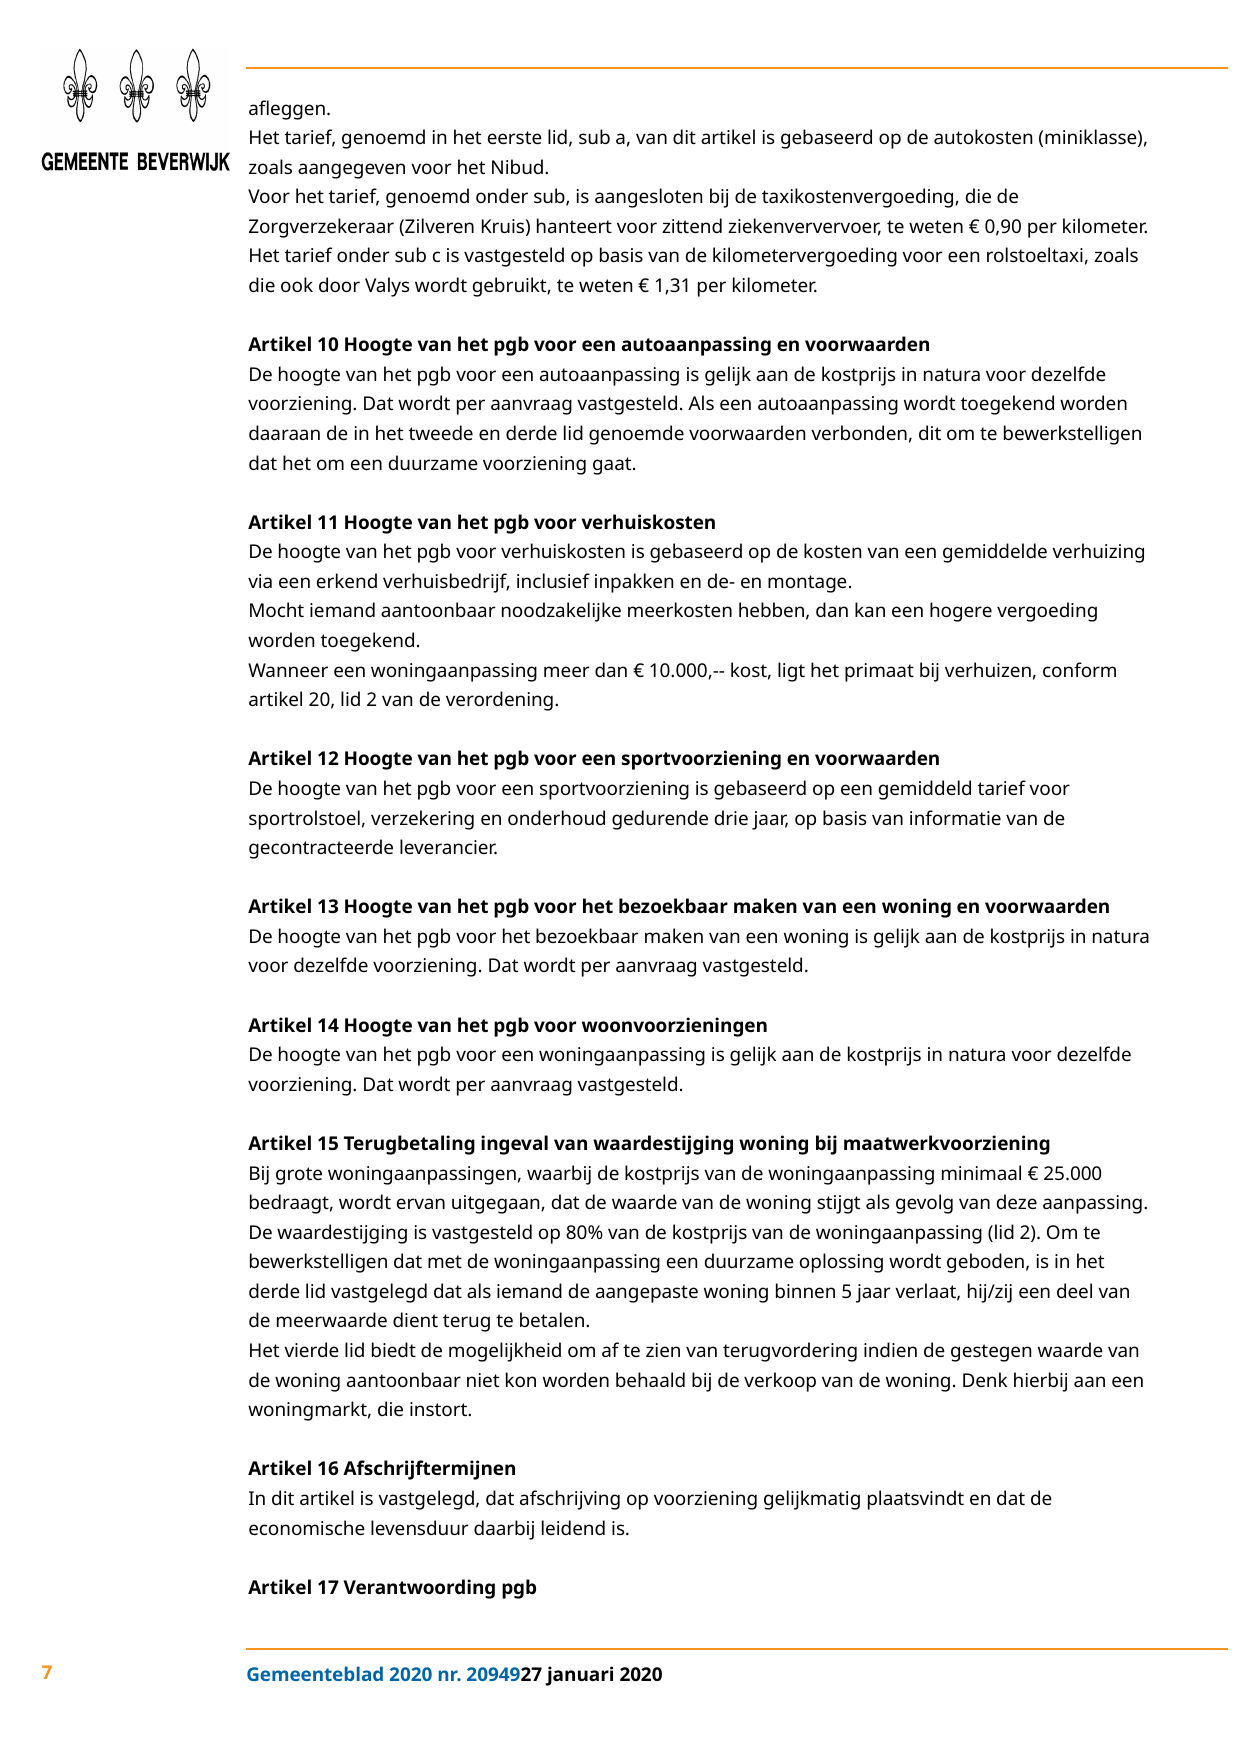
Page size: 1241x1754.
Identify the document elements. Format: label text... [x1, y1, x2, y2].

text Artikel 14 Hoogte van het pgb voor woonvoorzieningen [248, 1012, 1152, 1038]
picture [41, 47, 231, 172]
text In dit artikel is vastgelegd, dat afschrijving op voorziening gelijkmatig plaatsvindt en dat de economische levensduur daarbij leidend is. [248, 1485, 1152, 1541]
text Artikel 10 Hoogte van het pgb voor een autoaanpassing en voorwaarden [248, 331, 1152, 357]
text De hoogte van het pgb voor het bezoekbaar maken van een woning is gelijk aan de kostprijs in natura voor dezelfde voorziening. Dat wordt per aanvraag vastgesteld. [248, 923, 1152, 978]
text Het tarief onder sub c is vastgesteld op basis van de kilometervergoeding voor een rolstoeltaxi, zoals die ook door Valys wordt gebruikt, te weten € 1,31 per kilometer. [248, 243, 1152, 298]
text Artikel 15 Terugbetaling ingeval van waardestijging woning bij maatwerkvoorziening [248, 1130, 1152, 1156]
text Artikel 12 Hoogte van het pgb voor een sportvoorziening en voorwaarden [248, 746, 1152, 771]
text De hoogte van het pgb voor een sportvoorziening is gebaseerd op een gemiddeld tarief voor sportrolstoel, verzekering en onderhoud gedurende drie jaar, op basis van informatie van de gecontracteerde leverancier. [248, 775, 1152, 860]
text Wanneer een woningaanpassing meer dan € 10.000,-- kost, ligt het primaat bij verhuizen, conform artikel 20, lid 2 van de verordening. [248, 657, 1152, 712]
text Mocht iemand aantoonbaar noodzakelijke meerkosten hebben, dan kan een hogere vergoeding worden toegekend. [248, 598, 1152, 653]
text Voor het tarief, genoemd onder sub, is aangesloten bij de taxikostenvergoeding, die de Zorgverzekeraar (Zilveren Kruis) hanteert voor zittend ziekenververvoer, te weten € 0,90 per kilometer. [248, 183, 1152, 239]
text De hoogte van het pgb voor een woningaanpassing is gelijk aan de kostprijs in natura voor dezelfde voorziening. Dat wordt per aanvraag vastgesteld. [248, 1041, 1152, 1097]
text Bij grote woningaanpassingen, waarbij de kostprijs van de woningaanpassing minimaal € 25.000 bedraagt, wordt ervan uitgegaan, dat de waarde van de woning stijgt als gevolg van deze aanpassing. De waardestijging is vastgesteld op 80% van de kostprijs van de woningaanpassing (lid 2). Om te bewerkstelligen dat met de woningaanpassing een duurzame oplossing wordt geboden, is in het derde lid vastgelegd dat als iemand de aangepaste woning binnen 5 jaar verlaat, hij/zij een deel van de meerwaarde dient terug te betalen. [248, 1160, 1152, 1333]
text Artikel 13 Hoogte van het pgb voor het bezoekbaar maken van een woning en voorwaarden [248, 893, 1152, 919]
text Artikel 11 Hoogte van het pgb voor verhuiskosten [248, 509, 1152, 535]
text De hoogte van het pgb voor een autoaanpassing is gelijk aan de kostprijs in natura voor dezelfde voorziening. Dat wordt per aanvraag vastgesteld. Als een autoaanpassing wordt toegekend worden daaraan de in het tweede en derde lid genoemde voorwaarden verbonden, dit om te bewerkstelligen dat het om een duurzame voorziening gaat. [248, 361, 1152, 476]
text Artikel 17 Verantwoording pgb [248, 1574, 1152, 1600]
text De hoogte van het pgb voor verhuiskosten is gebaseerd op de kosten van een gemiddelde verhuizing via een erkend verhuisbedrijf, inclusief inpakken en de- en montage. [248, 538, 1152, 594]
text Het vierde lid biedt de mogelijkheid om af te zien van terugvordering indien de gestegen waarde van de woning aantoonbaar niet kon worden behaald bij de verkoop van de woning. Denk hierbij aan een woningmarkt, die instort. [248, 1337, 1152, 1422]
text Artikel 16 Afschrijftermijnen [248, 1456, 1152, 1481]
text Het tarief, genoemd in het eerste lid, sub a, van dit artikel is gebaseerd op de autokosten (miniklasse), zoals aangegeven voor het Nibud. [248, 124, 1152, 180]
text afleggen. [248, 95, 1152, 121]
